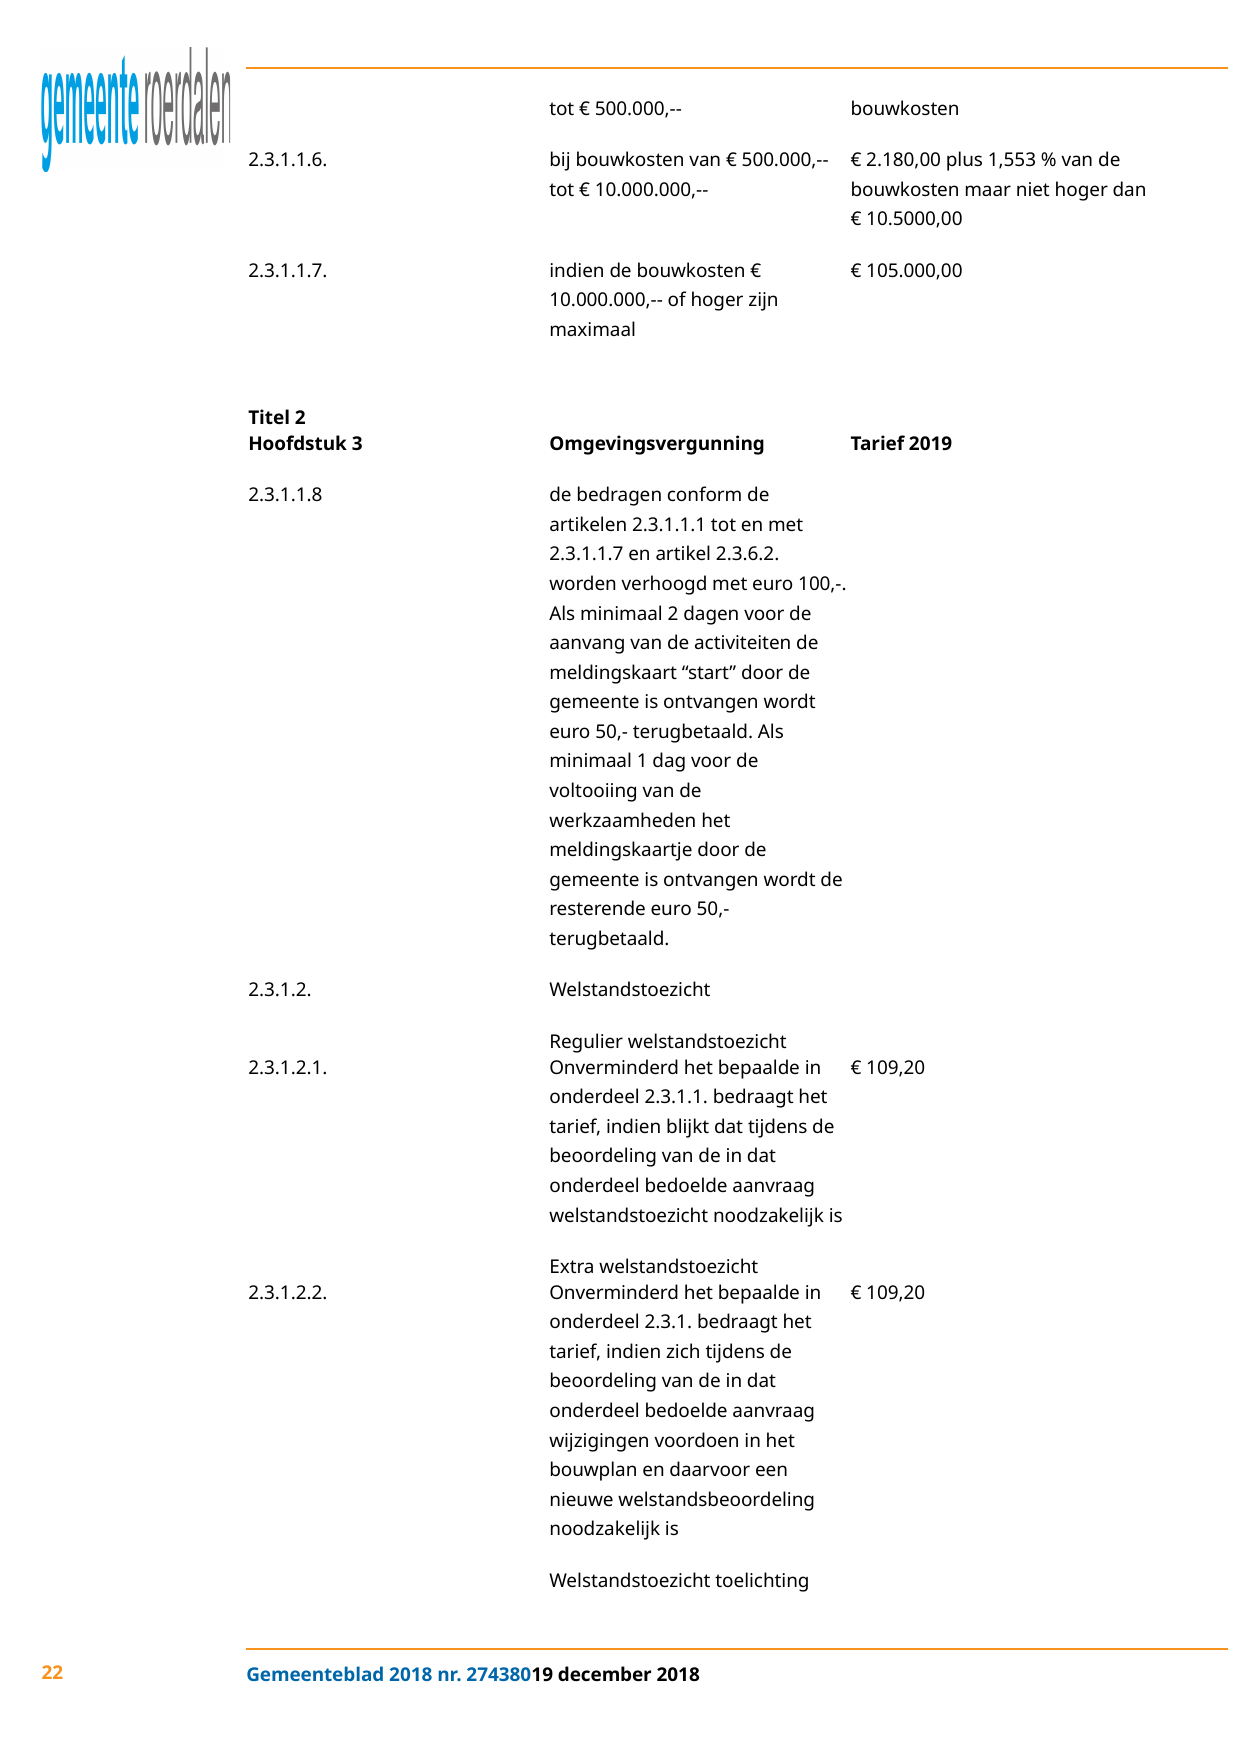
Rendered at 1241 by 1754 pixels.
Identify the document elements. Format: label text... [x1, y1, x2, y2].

table_cell Welstandstoezicht toelichting [549, 1567, 850, 1593]
table_cell Tarief 2019 [850, 430, 1152, 456]
table_header [549, 404, 850, 430]
table_cell [549, 121, 850, 146]
table_cell [850, 1541, 1152, 1567]
table_cell 2.3.1.1.8 [248, 481, 549, 951]
table_cell tot € 500.000,-- [549, 95, 850, 121]
table_cell bouwkosten [850, 95, 1152, 121]
table_cell Regulier welstandstoezicht [549, 1028, 850, 1054]
table_cell 2.3.1.2. [248, 977, 549, 1002]
table_cell [549, 1541, 850, 1567]
table_cell [248, 121, 549, 146]
table_cell Extra welstandstoezicht [549, 1253, 850, 1279]
table_cell [549, 1003, 850, 1028]
picture [41, 134, 48, 172]
table_cell [850, 1003, 1152, 1028]
table_cell [850, 1028, 1152, 1054]
table_cell [549, 456, 850, 481]
table_cell 2.3.1.2.1. [248, 1054, 549, 1227]
table_cell [850, 977, 1152, 1002]
table_cell Onverminderd het bepaalde in onderdeel 2.3.1. bedraagt het tarief, indien zich tijdens de beoordeling van de in dat onderdeel bedoelde aanvraag wijzigingen voordoen in het bouwplan en daarvoor een nieuwe welstandsbeoordeling noodzakelijk is [549, 1279, 850, 1541]
table_cell [248, 95, 549, 121]
table_cell Hoofdstuk 3 [248, 430, 549, 456]
table_cell [850, 231, 1152, 257]
table_cell [549, 231, 850, 257]
table_cell [248, 1541, 549, 1567]
table_header Titel 2 [248, 404, 549, 430]
table_cell [850, 951, 1152, 977]
table_cell [248, 1567, 549, 1593]
table_cell [850, 1567, 1152, 1593]
picture [41, 47, 231, 172]
table_cell [248, 951, 549, 977]
table_cell [549, 951, 850, 977]
table_cell [850, 456, 1152, 481]
table_cell [248, 1228, 549, 1253]
table_cell € 109,20 [850, 1279, 1152, 1541]
table_cell Omgevingsvergunning [549, 430, 850, 456]
table_cell Welstandstoezicht [549, 977, 850, 1002]
table_cell [248, 1253, 549, 1279]
table_cell 2.3.1.1.7. [248, 257, 549, 342]
table_cell € 109,20 [850, 1054, 1152, 1227]
table_cell [850, 1228, 1152, 1253]
table_cell [549, 1228, 850, 1253]
table_cell 2.3.1.1.6. [248, 146, 549, 231]
table_header [850, 404, 1152, 430]
table_cell € 105.000,00 [850, 257, 1152, 342]
table_cell Onverminderd het bepaalde in onderdeel 2.3.1.1. bedraagt het tarief, indien blijkt dat tijdens de beoordeling van de in dat onderdeel bedoelde aanvraag welstandstoezicht noodzakelijk is [549, 1054, 850, 1227]
table_cell [248, 231, 549, 257]
table_cell € 2.180,00 plus 1,553 % van de bouwkosten maar niet hoger dan € 10.5000,00 [850, 146, 1152, 231]
table_cell [850, 1253, 1152, 1279]
table_cell de bedragen conform de artikelen 2.3.1.1.1 tot en met 2.3.1.1.7 en artikel 2.3.6.2. worden verhoogd met euro 100,-. Als minimaal 2 dagen voor de aanvang van de activiteiten de meldingskaart “start” door de gemeente is ontvangen wordt euro 50,- terugbetaald. Als minimaal 1 dag voor de voltooiing van de werkzaamheden het meldingskaartje door de gemeente is ontvangen wordt de resterende euro 50,- terugbetaald. [549, 481, 850, 951]
table_cell indien de bouwkosten € 10.000.000,-- of hoger zijn maximaal [549, 257, 850, 342]
table_cell [248, 1003, 549, 1028]
table_cell bij bouwkosten van € 500.000,-- tot € 10.000.000,-- [549, 146, 850, 231]
table_cell [850, 481, 1152, 951]
table_cell [850, 121, 1152, 146]
table_cell [248, 1028, 549, 1054]
table_cell 2.3.1.2.2. [248, 1279, 549, 1541]
table_cell [248, 456, 549, 481]
